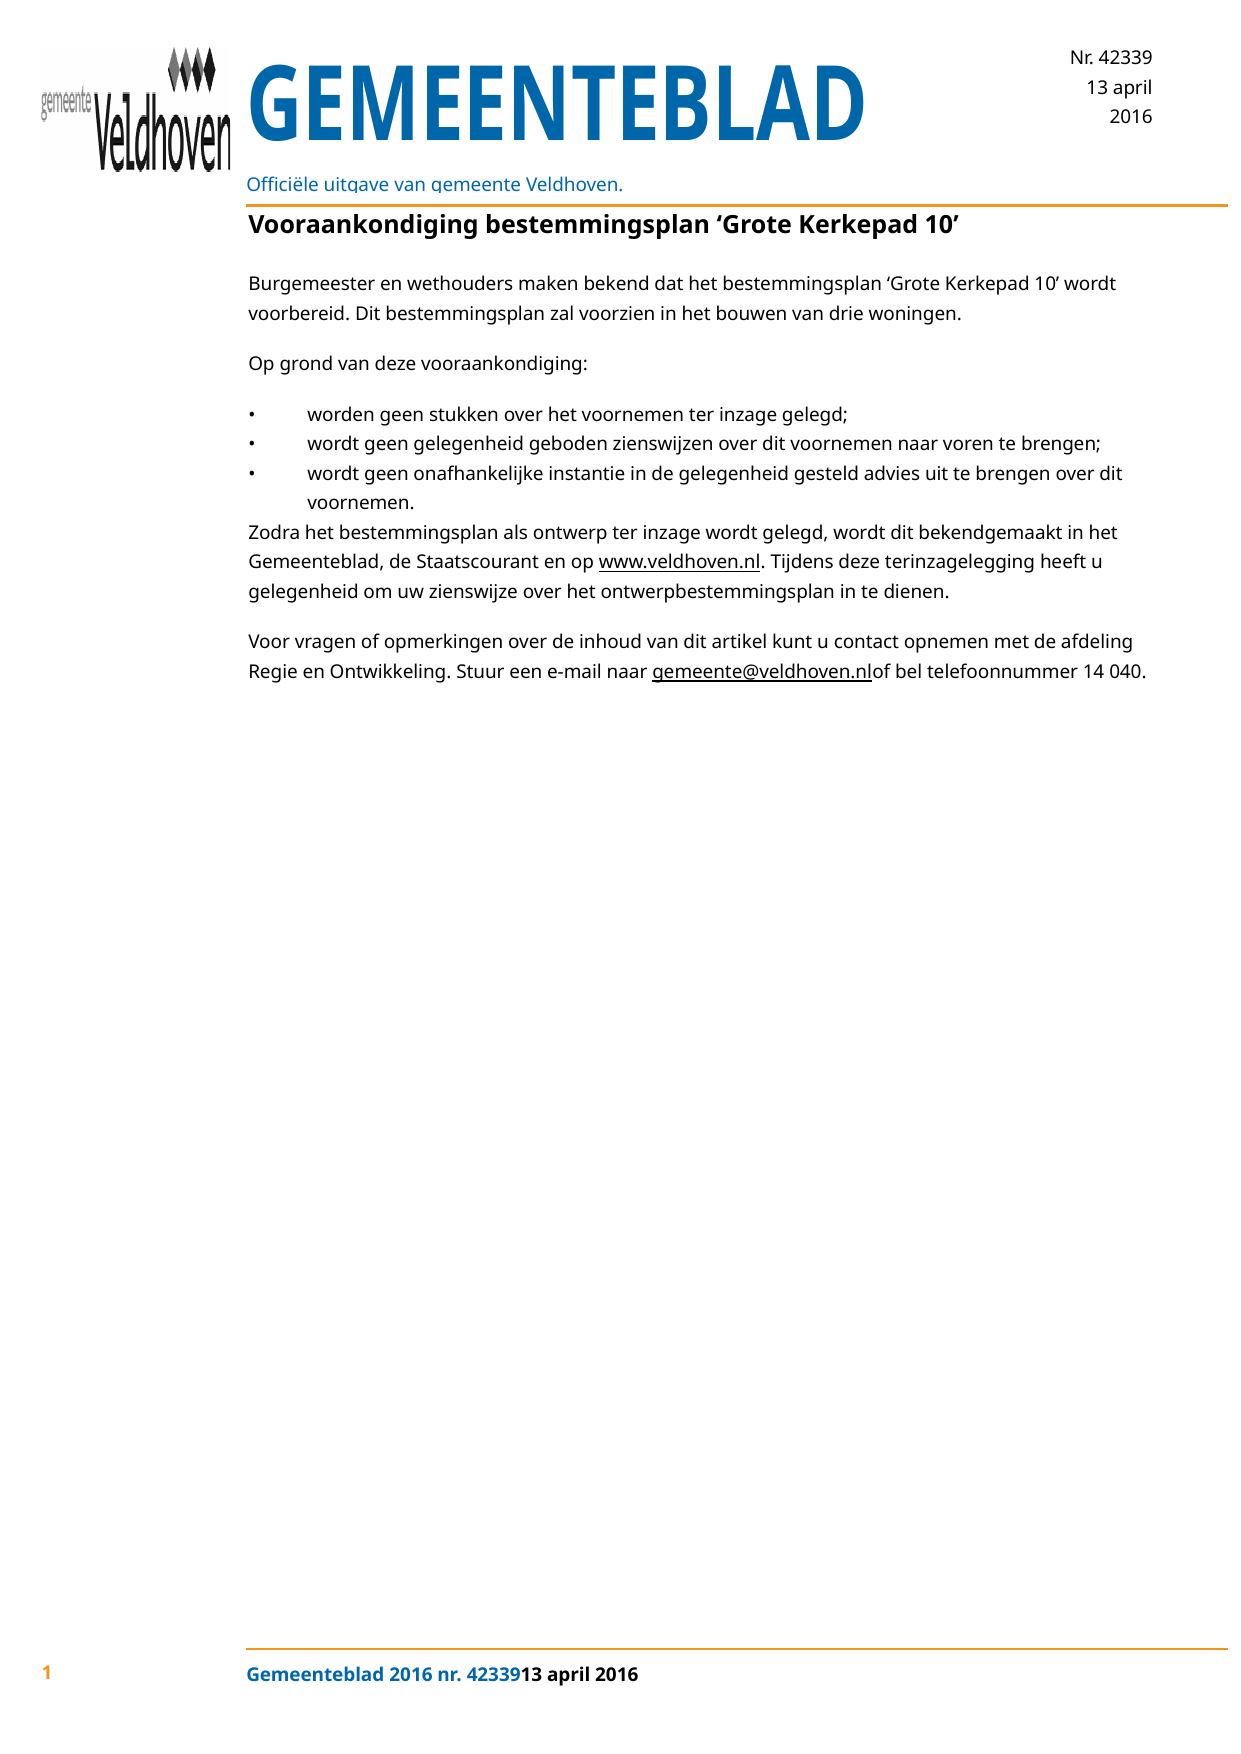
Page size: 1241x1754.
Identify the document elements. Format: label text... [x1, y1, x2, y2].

list worden geen stukken over het voornemen ter inzage gelegd; [248, 401, 1152, 426]
list wordt geen onafhankelijke instantie in de gelegenheid gesteld advies uit te brengen over dit voornemen. [248, 460, 1152, 515]
text Zodra het bestemmingsplan als ontwerp ter inzage wordt gelegd, wordt dit bekendgemaakt in het Gemeenteblad, de Staatscourant en op www.veldhoven.nl. Tijdens deze terinzagelegging heeft u gelegenheid om uw zienswijze over het ontwerpbestemmingsplan in te dienen. [248, 519, 1152, 604]
picture [41, 47, 231, 172]
text Burgemeester en wethouders maken bekend dat het bestemmingsplan ‘Grote Kerkepad 10’ wordt voorbereid. Dit bestemmingsplan zal voorzien in het bouwen van drie woningen. [248, 270, 1152, 326]
list wordt geen gelegenheid geboden zienswijzen over dit voornemen naar voren te brengen; [248, 430, 1152, 456]
text Vooraankondiging bestemmingsplan ‘Grote Kerkepad 10’ [248, 207, 1152, 241]
text Op grond van deze vooraankondiging: [248, 350, 1152, 376]
text Voor vragen of opmerkingen over de inhoud van dit artikel kunt u contact opnemen met de afdeling Regie en Ontwikkeling. Stuur een e-mail naar gemeente@veldhoven.nlof bel telefoonnummer 14 040. [248, 629, 1152, 684]
